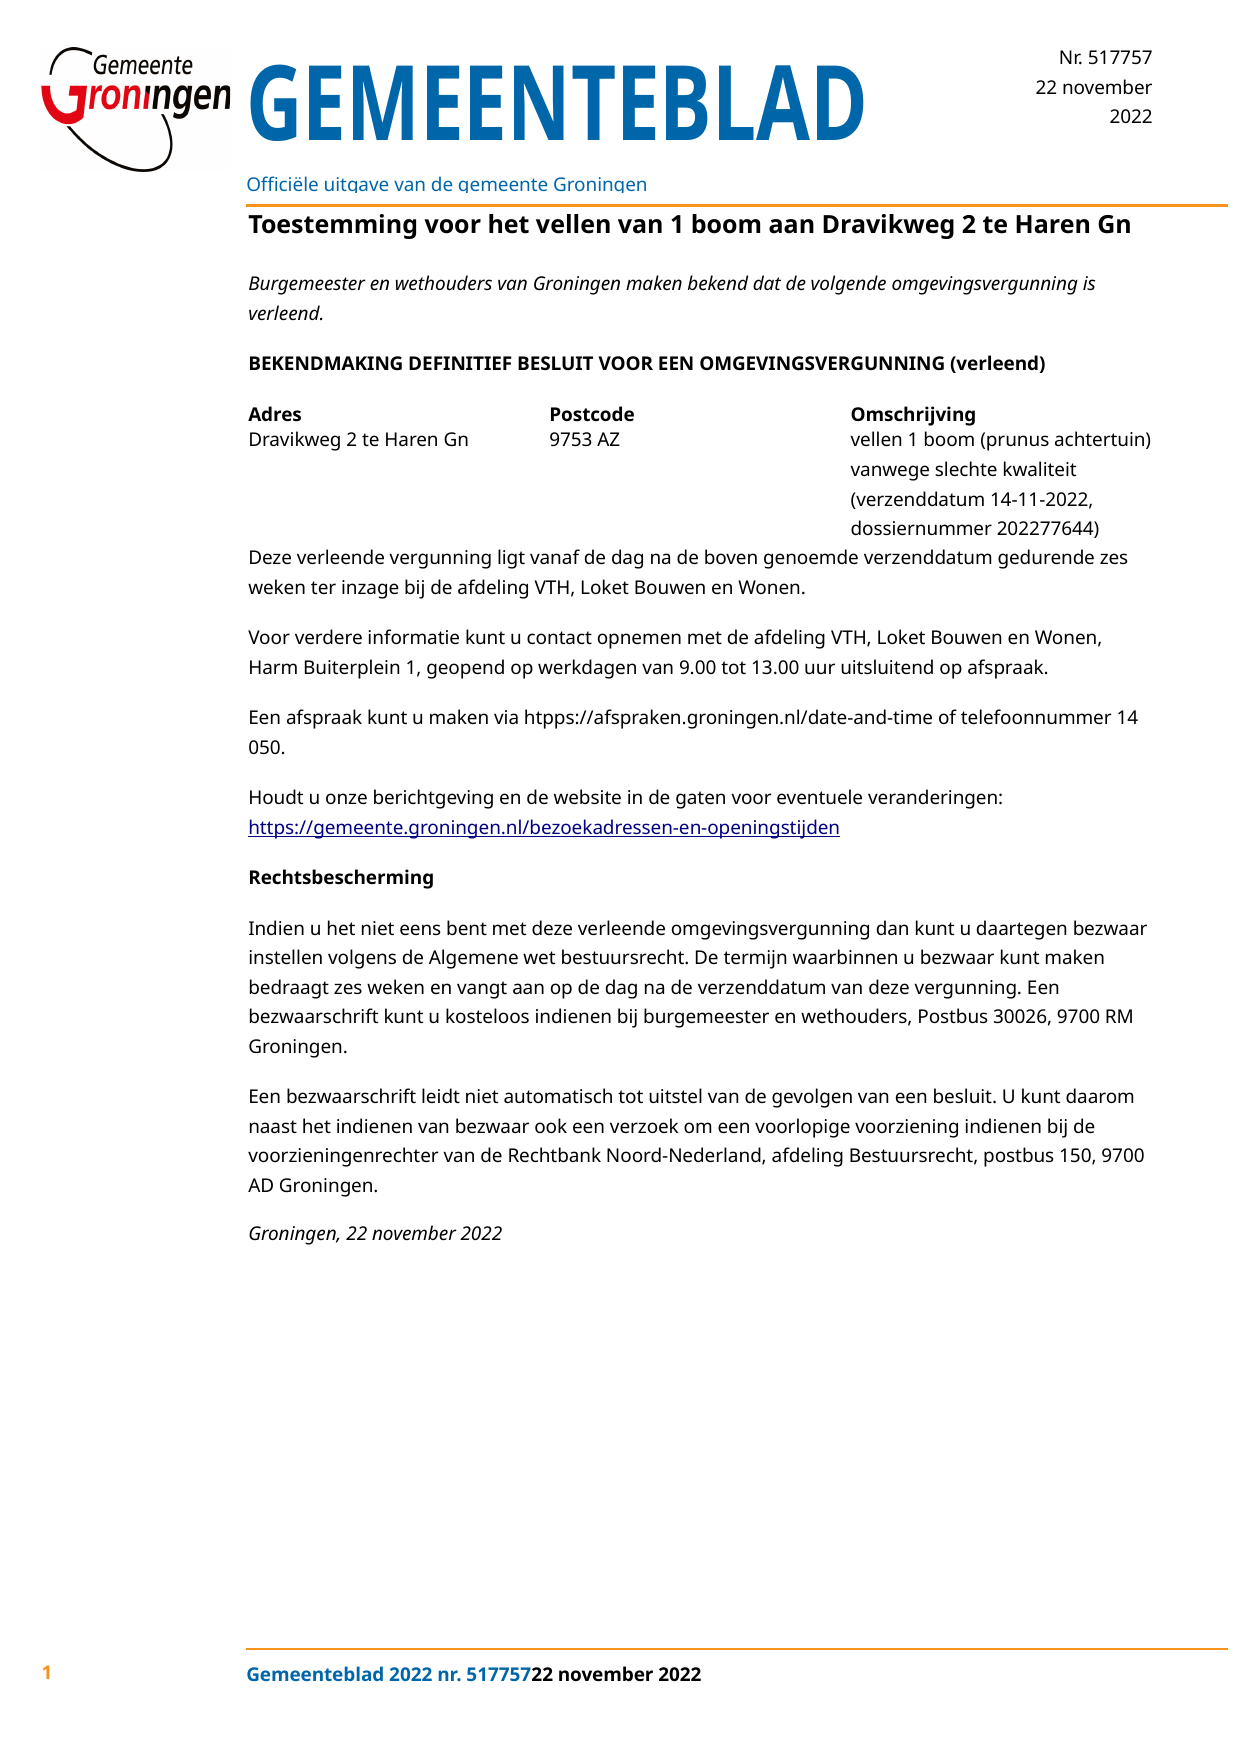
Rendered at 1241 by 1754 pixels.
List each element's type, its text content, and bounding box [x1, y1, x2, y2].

table_header Adres [248, 401, 549, 427]
text Een afspraak kunt u maken via htpps://afspraken.groningen.nl/date-and-time of telefoonnummer 14 050. [248, 704, 1152, 759]
text Indien u het niet eens bent met deze verleende omgevingsvergunning dan kunt u daartegen bezwaar instellen volgens de Algemene wet bestuursrecht. De termijn waarbinnen u bezwaar kunt maken bedraagt zes weken en vangt aan op de dag na de verzenddatum van deze vergunning. Een bezwaarschrift kunt u kosteloos indienen bij burgemeester en wethouders, Postbus 30026, 9700 RM Groningen. [248, 915, 1152, 1059]
table_cell Dravikweg 2 te Haren Gn [248, 427, 549, 541]
table_header Omschrijving [850, 401, 1152, 427]
text Deze verleende vergunning ligt vanaf de dag na de boven genoemde verzenddatum gedurende zes weken ter inzage bij de afdeling VTH, Loket Bouwen en Wonen. [248, 544, 1152, 599]
text BEKENDMAKING DEFINITIEF BESLUIT VOOR EEN OMGEVINGSVERGUNNING (verleend) [248, 350, 1152, 376]
table_cell 9753 AZ [549, 427, 850, 541]
text Rechtsbescherming [248, 864, 1152, 890]
table_header Postcode [549, 401, 850, 427]
table_cell vellen 1 boom (prunus achtertuin) vanwege slechte kwaliteit (verzenddatum 14-11-2022, dossiernummer 202277644) [850, 427, 1152, 541]
text Burgemeester en wethouders van Groningen maken bekend dat de volgende omgevingsvergunning is verleend. [248, 270, 1152, 326]
text Een bezwaarschrift leidt niet automatisch tot uitstel van de gevolgen van een besluit. U kunt daarom naast het indienen van bezwaar ook een verzoek om een voorlopige voorziening indienen bij de voorzieningenrechter van de Rechtbank Noord-Nederland, afdeling Bestuursrecht, postbus 150, 9700 AD Groningen. [248, 1083, 1152, 1198]
picture [41, 47, 231, 172]
text Groningen, 22 november 2022 [248, 1220, 1152, 1246]
text Voor verdere informatie kunt u contact opnemen met de afdeling VTH, Loket Bouwen en Wonen, Harm Buiterplein 1, geopend op werkdagen van 9.00 tot 13.00 uur uitsluitend op afspraak. [248, 624, 1152, 679]
text Toestemming voor het vellen van 1 boom aan Dravikweg 2 te Haren Gn [248, 207, 1152, 241]
text Houdt u onze berichtgeving en de website in de gaten voor eventuele veranderingen: https://gemeente.groningen.nl/bezoekadressen-en-openingstijden [248, 784, 1152, 839]
